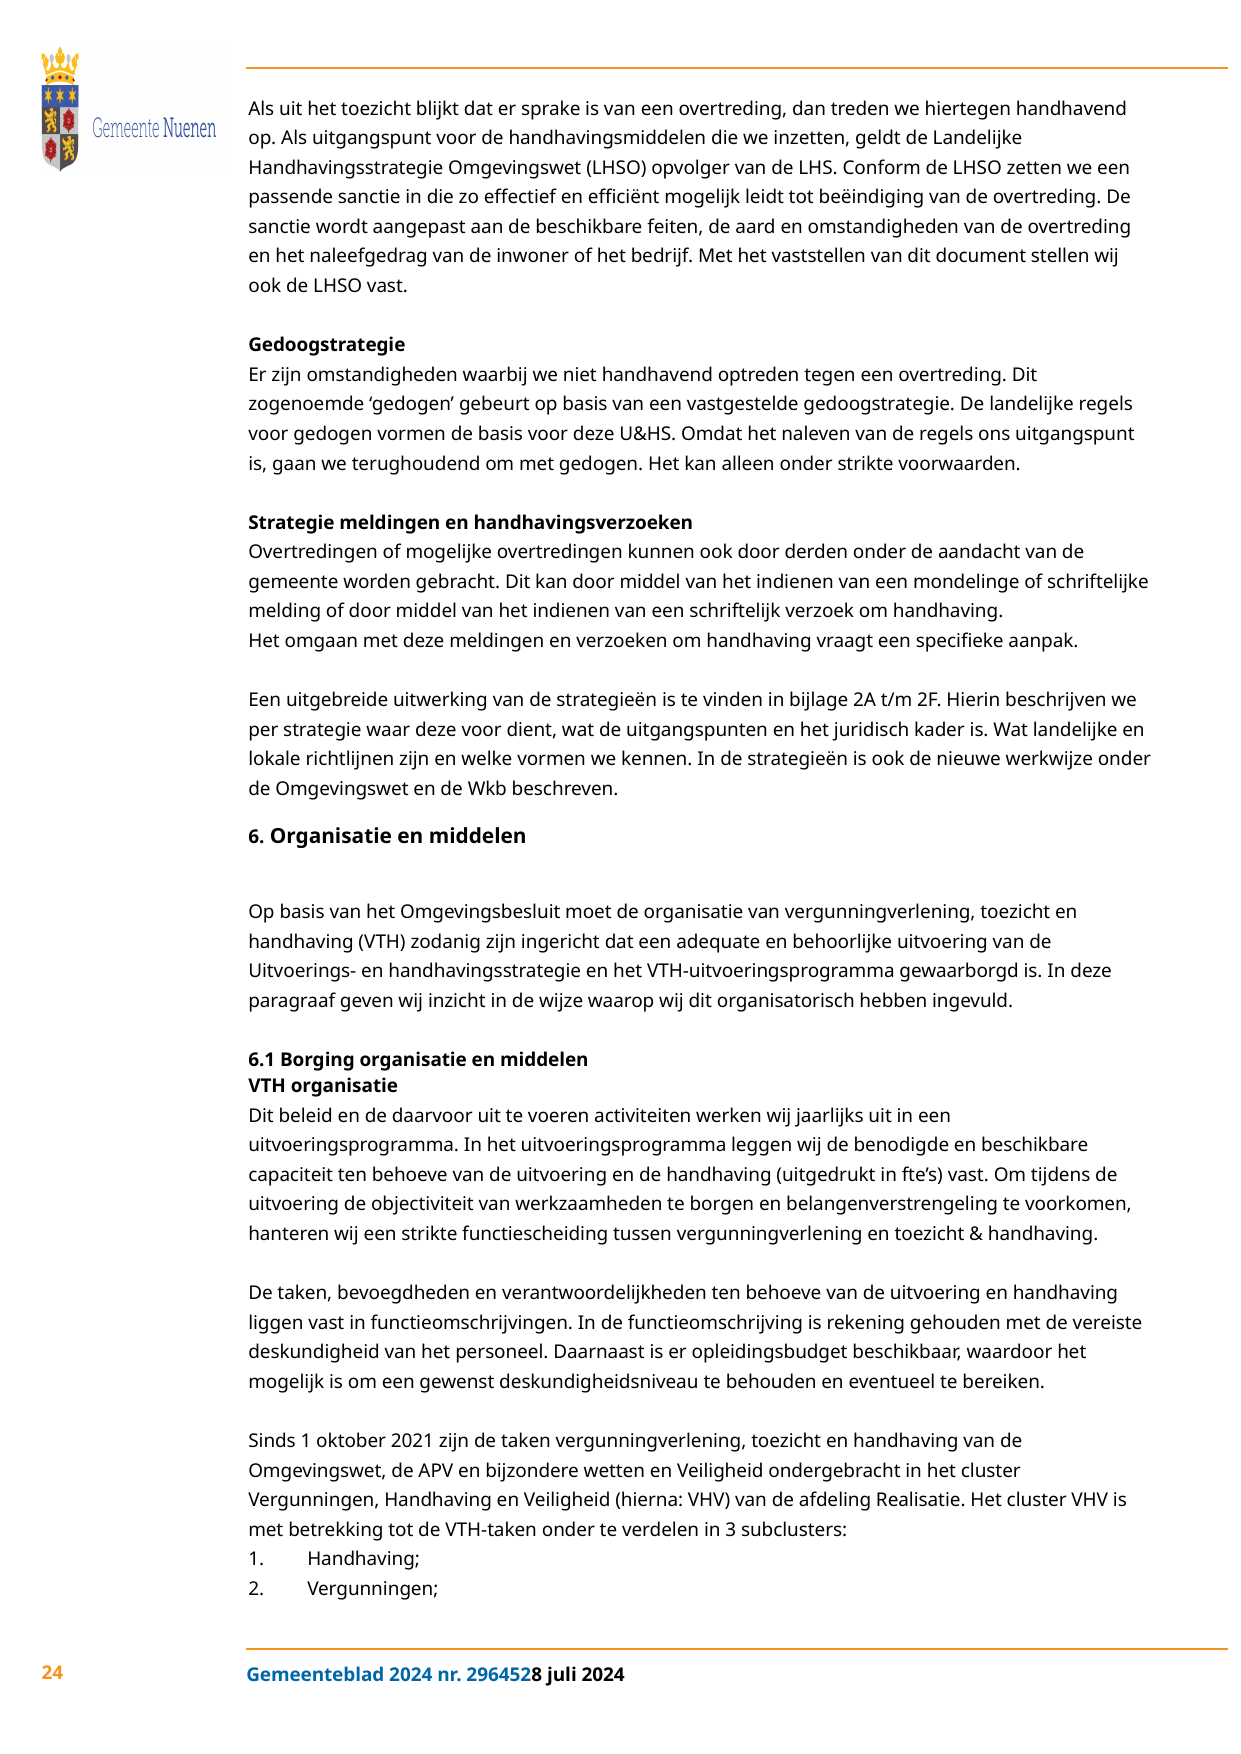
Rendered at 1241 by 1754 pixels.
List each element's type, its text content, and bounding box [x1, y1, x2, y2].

text Gedoogstrategie [248, 331, 1152, 357]
text Sinds 1 oktober 2021 zijn de taken vergunningverlening, toezicht en handhaving van de Omgevingswet, de APV en bijzondere wetten en Veiligheid ondergebracht in het cluster Vergunningen, Handhaving en Veiligheid (hierna: VHV) van de afdeling Realisatie. Het cluster VHV is met betrekking tot de VTH-taken onder te verdelen in 3 subclusters: [248, 1427, 1152, 1542]
text 6. Organisatie en middelen [248, 821, 1152, 849]
text VTH organisatie [248, 1072, 1152, 1098]
list Vergunningen; [248, 1575, 1152, 1601]
text De taken, bevoegdheden en verantwoordelijkheden ten behoeve van de uitvoering en handhaving liggen vast in functieomschrijvingen. In de functieomschrijving is rekening gehouden met de vereiste deskundigheid van het personeel. Daarnaast is er opleidingsbudget beschikbaar, waardoor het mogelijk is om een gewenst deskundigheidsniveau te behouden en eventueel te bereiken. [248, 1279, 1152, 1394]
text Een uitgebreide uitwerking van de strategieën is te vinden in bijlage 2A t/m 2F. Hierin beschrijven we per strategie waar deze voor dient, wat de uitgangspunten en het juridisch kader is. Wat landelijke en lokale richtlijnen zijn en welke vormen we kennen. In de strategieën is ook de nieuwe werkwijze onder de Omgevingswet en de Wkb beschreven. [248, 686, 1152, 801]
text Overtredingen of mogelijke overtredingen kunnen ook door derden onder de aandacht van de gemeente worden gebracht. Dit kan door middel van het indienen van een mondelinge of schriftelijke melding of door middel van het indienen van een schriftelijk verzoek om handhaving. [248, 538, 1152, 623]
text Strategie meldingen en handhavingsverzoeken [248, 509, 1152, 535]
text Dit beleid en de daarvoor uit te voeren activiteiten werken wij jaarlijks uit in een uitvoeringsprogramma. In het uitvoeringsprogramma leggen wij de benodigde en beschikbare capaciteit ten behoeve van de uitvoering en de handhaving (uitgedrukt in fte’s) vast. Om tijdens de uitvoering de objectiviteit van werkzaamheden te borgen en belangenverstrengeling te voorkomen, hanteren wij een strikte functiescheiding tussen vergunningverlening en toezicht & handhaving. [248, 1102, 1152, 1246]
text Op basis van het Omgevingsbesluit moet de organisatie van vergunningverlening, toezicht en handhaving (VTH) zodanig zijn ingericht dat een adequate en behoorlijke uitvoering van de Uitvoerings- en handhavingsstrategie en het VTH-uitvoeringsprogramma gewaarborgd is. In deze paragraaf geven wij inzicht in de wijze waarop wij dit organisatorisch hebben ingevuld. [248, 898, 1152, 1013]
text 6.1 Borging organisatie en middelen [248, 1046, 1152, 1072]
text Als uit het toezicht blijkt dat er sprake is van een overtreding, dan treden we hiertegen handhavend op. Als uitgangspunt voor de handhavingsmiddelen die we inzetten, geldt de Landelijke Handhavingsstrategie Omgevingswet (LHSO) opvolger van de LHS. Conform de LHSO zetten we een passende sanctie in die zo effectief en efficiënt mogelijk leidt tot beëindiging van de overtreding. De sanctie wordt aangepast aan de beschikbare feiten, de aard en omstandigheden van de overtreding en het naleefgedrag van de inwoner of het bedrijf. Met het vaststellen van dit document stellen wij ook de LHSO vast. [248, 95, 1152, 298]
list Handhaving; [248, 1546, 1152, 1571]
text Het omgaan met deze meldingen en verzoeken om handhaving vraagt een specifieke aanpak. [248, 627, 1152, 653]
picture [41, 47, 231, 172]
text Er zijn omstandigheden waarbij we niet handhavend optreden tegen een overtreding. Dit zogenoemde ‘gedogen’ gebeurt op basis van een vastgestelde gedoogstrategie. De landelijke regels voor gedogen vormen de basis voor deze U&HS. Omdat het naleven van de regels ons uitgangspunt is, gaan we terughoudend om met gedogen. Het kan alleen onder strikte voorwaarden. [248, 361, 1152, 476]
